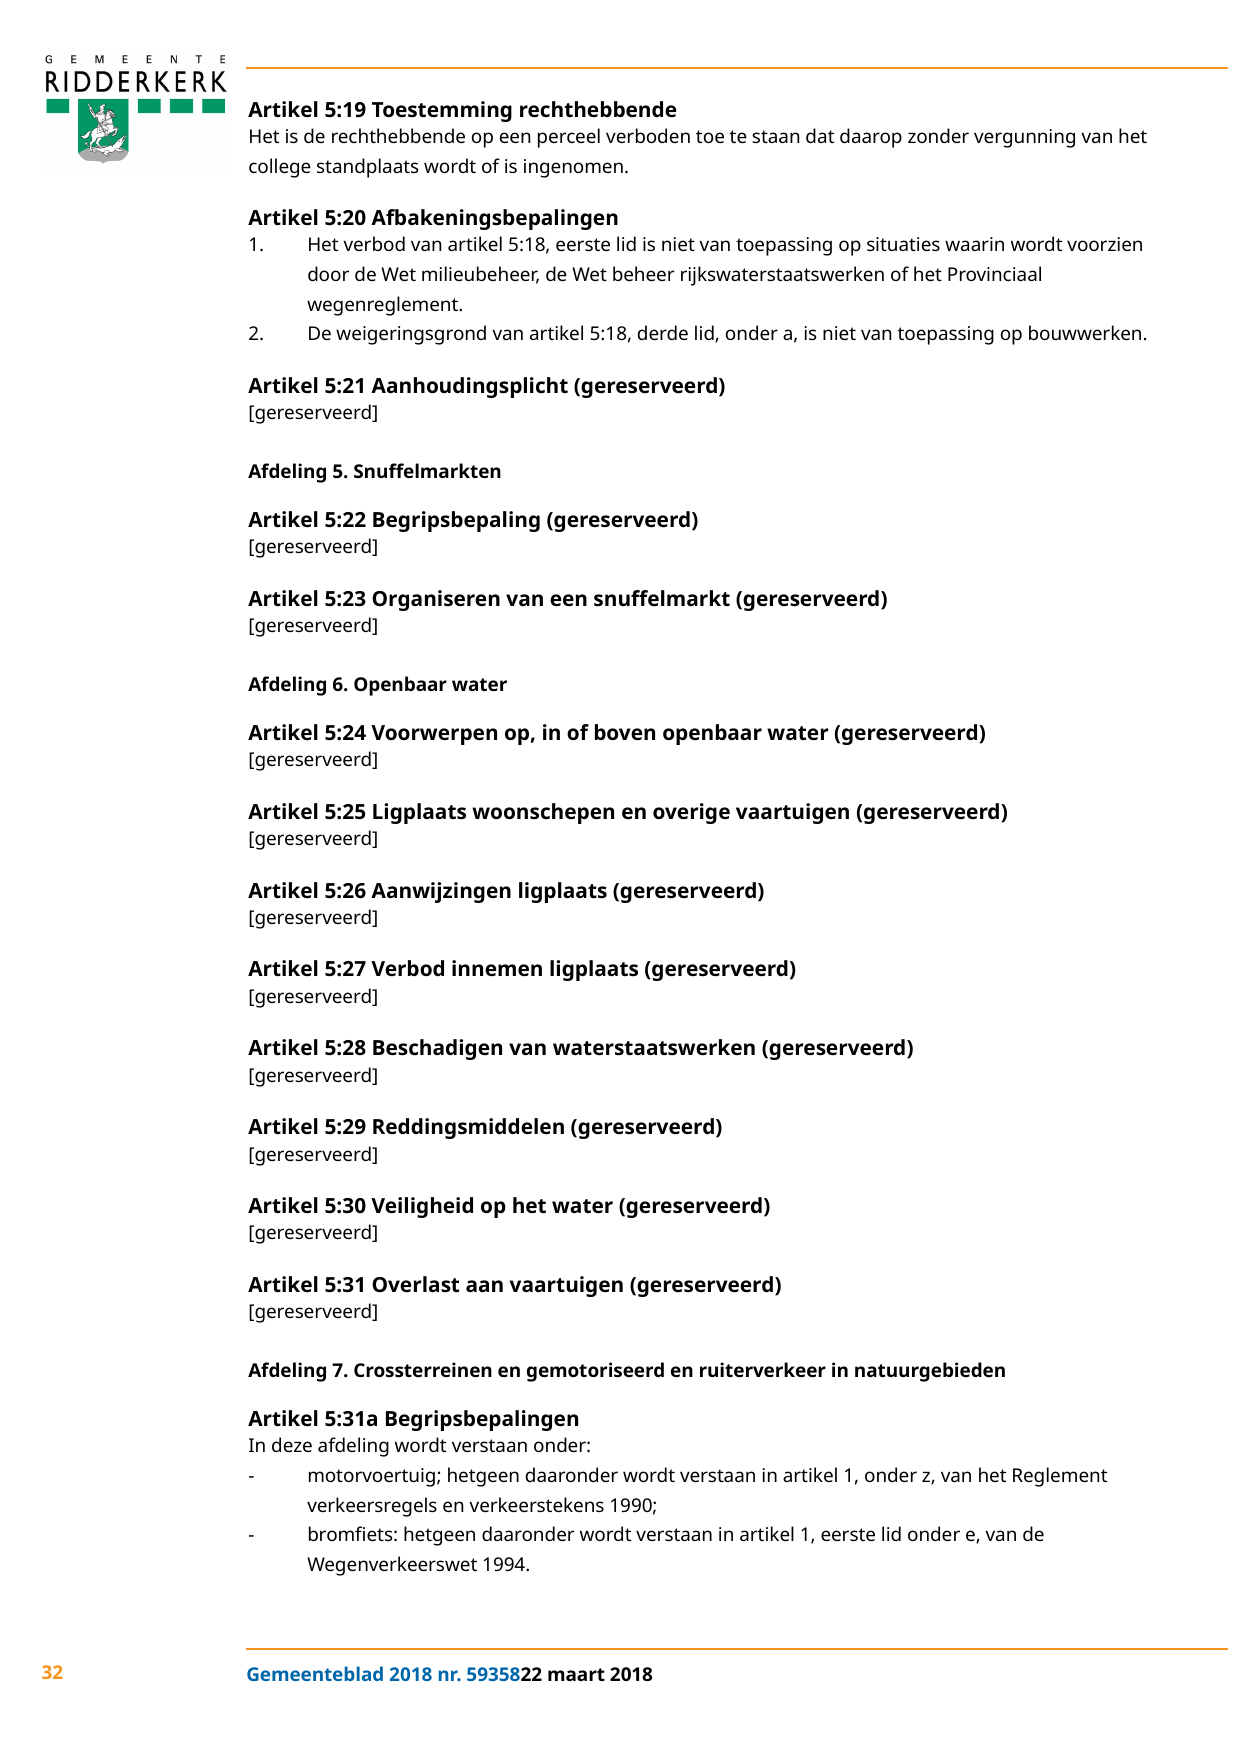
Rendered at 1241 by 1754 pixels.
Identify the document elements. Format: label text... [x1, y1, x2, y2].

text Artikel 5:25 Ligplaats woonschepen en overige vaartuigen (gereserveerd) [248, 797, 1152, 825]
text [gereserveerd] [248, 1219, 1152, 1245]
text Artikel 5:26 Aanwijzingen ligplaats (gereserveerd) [248, 876, 1152, 904]
list bromfiets: hetgeen daaronder wordt verstaan in artikel 1, eerste lid onder e, van de Wegenverkeerswet 1994. [248, 1521, 1152, 1577]
text [gereserveerd] [248, 533, 1152, 559]
text [gereserveerd] [248, 399, 1152, 425]
text [gereserveerd] [248, 612, 1152, 638]
text [gereserveerd] [248, 1298, 1152, 1324]
text Artikel 5:30 Veiligheid op het water (gereserveerd) [248, 1191, 1152, 1219]
list Het verbod van artikel 5:18, eerste lid is niet van toepassing op situaties waarin wordt voorzien door de Wet milieubeheer, de Wet beheer rijkswaterstaatswerken of het Provinciaal wegenreglement. [248, 232, 1152, 317]
text Artikel 5:28 Beschadigen van waterstaatswerken (gereserveerd) [248, 1033, 1152, 1062]
list motorvoertuig; hetgeen daaronder wordt verstaan in artikel 1, onder z, van het Reglement verkeersregels en verkeerstekens 1990; [248, 1462, 1152, 1517]
text [gereserveerd] [248, 1062, 1152, 1088]
picture [41, 47, 231, 172]
text Het is de rechthebbende op een perceel verboden toe te staan dat daarop zonder vergunning van het college standplaats wordt of is ingenomen. [248, 123, 1152, 178]
text Artikel 5:22 Begripsbepaling (gereserveerd) [248, 505, 1152, 533]
text Afdeling 6. Openbaar water [248, 671, 1152, 697]
text In deze afdeling wordt verstaan onder: [248, 1433, 1152, 1458]
text [gereserveerd] [248, 904, 1152, 930]
text Afdeling 7. Crossterreinen en gemotoriseerd en ruiterverkeer in natuurgebieden [248, 1358, 1152, 1383]
text Artikel 5:20 Afbakeningsbepalingen [248, 203, 1152, 232]
text [gereserveerd] [248, 746, 1152, 772]
text Artikel 5:27 Verbod innemen ligplaats (gereserveerd) [248, 954, 1152, 983]
text Artikel 5:31 Overlast aan vaartuigen (gereserveerd) [248, 1270, 1152, 1298]
text Afdeling 5. Snuffelmarkten [248, 458, 1152, 484]
text Artikel 5:31a Begripsbepalingen [248, 1404, 1152, 1433]
text Artikel 5:24 Voorwerpen op, in of boven openbaar water (gereserveerd) [248, 718, 1152, 746]
text Artikel 5:23 Organiseren van een snuffelmarkt (gereserveerd) [248, 584, 1152, 612]
list De weigeringsgrond van artikel 5:18, derde lid, onder a, is niet van toepassing op bouwwerken. [248, 320, 1152, 346]
text [gereserveerd] [248, 983, 1152, 1009]
text [gereserveerd] [248, 825, 1152, 851]
text Artikel 5:21 Aanhoudingsplicht (gereserveerd) [248, 371, 1152, 399]
text Artikel 5:19 Toestemming rechthebbende [248, 95, 1152, 123]
text [gereserveerd] [248, 1141, 1152, 1166]
text Artikel 5:29 Reddingsmiddelen (gereserveerd) [248, 1112, 1152, 1141]
